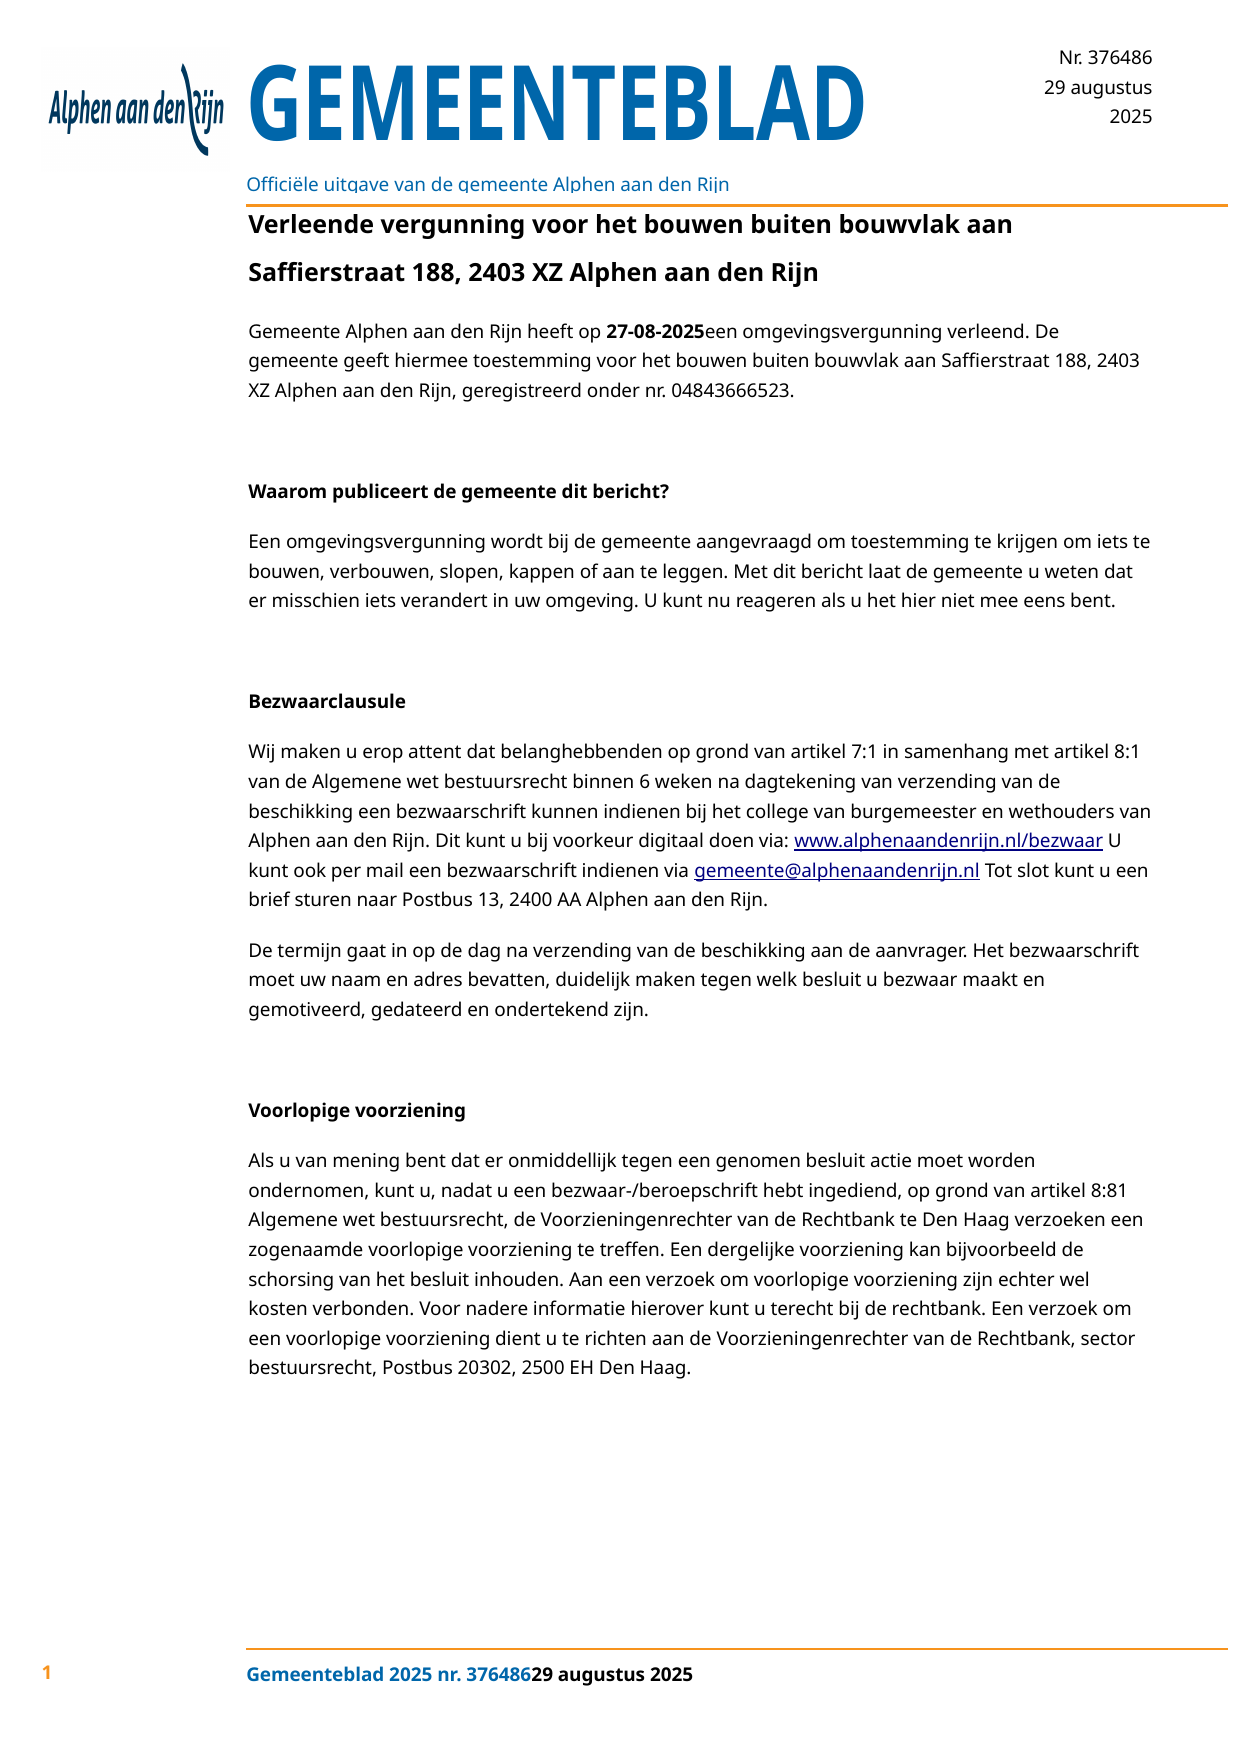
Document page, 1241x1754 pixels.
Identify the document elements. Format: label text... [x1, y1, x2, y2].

text Gemeente Alphen aan den Rijn heeft op 27-08-2025een omgevingsvergunning verleend. De gemeente geeft hiermee toestemming voor het bouwen buiten bouwvlak aan Saffierstraat 188, 2403 XZ Alphen aan den Rijn, geregistreerd onder nr. 04843666523. [248, 318, 1152, 403]
text Wij maken u erop attent dat belanghebbenden op grond van artikel 7:1 in samenhang met artikel 8:1 van de Algemene wet bestuursrecht binnen 6 weken na dagtekening van verzending van de beschikking een bezwaarschrift kunnen indienen bij het college van burgemeester en wethouders van Alphen aan den Rijn. Dit kunt u bij voorkeur digitaal doen via: www.alphenaandenrijn.nl/bezwaar U kunt ook per mail een bezwaarschrift indienen via gemeente@alphenaandenrijn.nl Tot slot kunt u een brief sturen naar Postbus 13, 2400 AA Alphen aan den Rijn. [248, 739, 1152, 912]
text Een omgevingsvergunning wordt bij de gemeente aangevraagd om toestemming te krijgen om iets te bouwen, verbouwen, slopen, kappen of aan te leggen. Met dit bericht laat de gemeente u weten dat er misschien iets verandert in uw omgeving. U kunt nu reageren als u het hier niet mee eens bent. [248, 528, 1152, 613]
text Verleende vergunning voor het bouwen buiten bouwvlak aan Saffierstraat 188, 2403 XZ Alphen aan den Rijn [248, 207, 1152, 288]
picture [41, 47, 231, 172]
text Als u van mening bent dat er onmiddellijk tegen een genomen besluit actie moet worden ondernomen, kunt u, nadat u een bezwaar-/beroepschrift hebt ingediend, op grond van artikel 8:81 Algemene wet bestuursrecht, de Voorzieningenrechter van de Rechtbank te Den Haag verzoeken een zogenaamde voorlopige voorziening te treffen. Een dergelijke voorziening kan bijvoorbeeld de schorsing van het besluit inhouden. Aan een verzoek om voorlopige voorziening zijn echter wel kosten verbonden. Voor nadere informatie hierover kunt u terecht bij de rechtbank. Een verzoek om een voorlopige voorziening dient u te richten aan de Voorzieningenrechter van de Rechtbank, sector bestuursrecht, Postbus 20302, 2500 EH Den Haag. [248, 1147, 1152, 1380]
text Waarom publiceert de gemeente dit bericht? [248, 478, 1152, 504]
text De termijn gaat in op de dag na verzending van de beschikking aan de aanvrager. Het bezwaarschrift moet uw naam en adres bevatten, duidelijk maken tegen welk besluit u bezwaar maakt en gemotiveerd, gedateerd en ondertekend zijn. [248, 937, 1152, 1022]
text Bezwaarclausule [248, 688, 1152, 714]
text Voorlopige voorziening [248, 1097, 1152, 1123]
